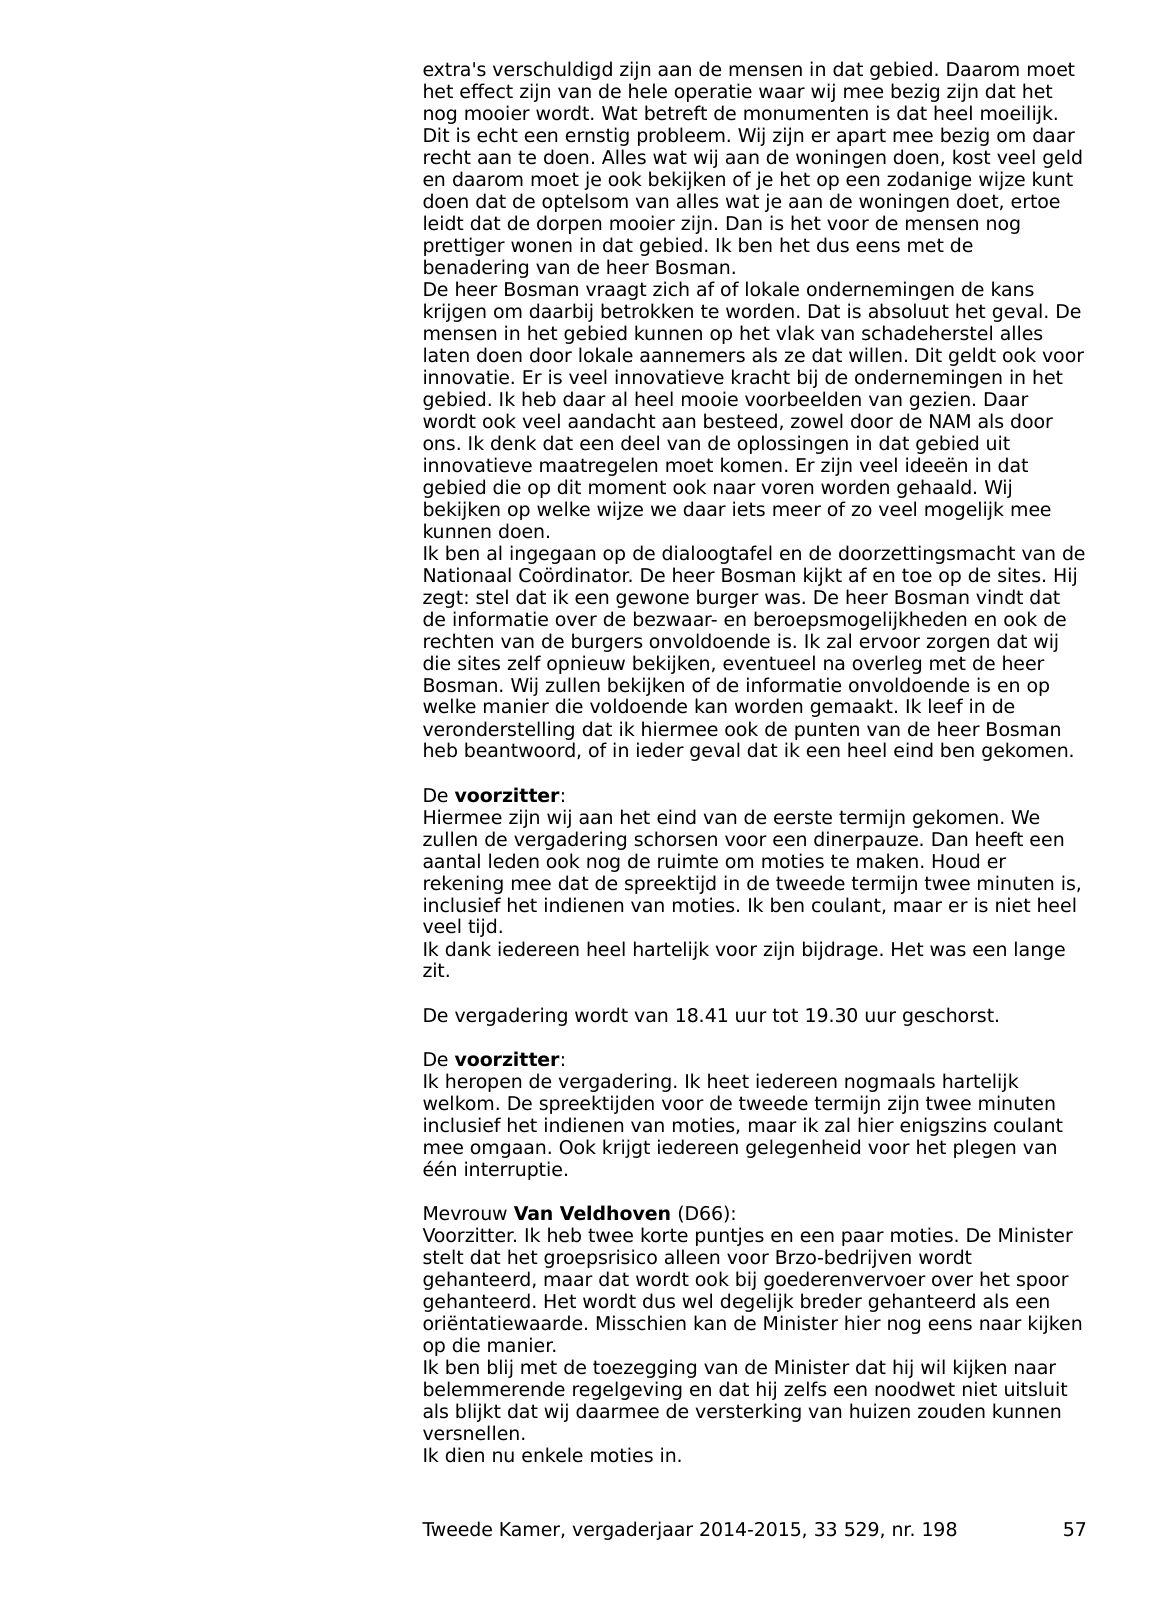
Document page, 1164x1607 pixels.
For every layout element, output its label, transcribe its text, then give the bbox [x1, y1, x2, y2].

text Mevrouw Van Veldhoven (D66): [422, 1203, 1087, 1225]
text De voorzitter: [422, 1049, 1087, 1071]
text Ik dank iedereen heel hartelijk voor zijn bijdrage. Het was een lange zit. [422, 938, 1087, 982]
text Hiermee zijn wij aan het eind van de eerste termijn gekomen. We zullen de vergadering schorsen voor een dinerpauze. Dan heeft een aantal leden ook nog de ruimte om moties te maken. Houd er rekening mee dat de spreektijd in de tweede termijn twee minuten is, inclusief het indienen van moties. Ik ben coulant, maar er is niet heel veel tijd. [422, 807, 1087, 938]
text Voorzitter. Ik heb twee korte puntjes en een paar moties. De Minister stelt dat het groepsrisico alleen voor Brzo-bedrijven wordt gehanteerd, maar dat wordt ook bij goederenvervoer over het spoor gehanteerd. Het wordt dus wel degelijk breder gehanteerd als een oriëntatiewaarde. Misschien kan de Minister hier nog eens naar kijken op die manier. [422, 1225, 1087, 1357]
text De heer Bosman vraagt zich af of lokale ondernemingen de kans krijgen om daarbij betrokken te worden. Dat is absoluut het geval. De mensen in het gebied kunnen op het vlak van schadeherstel alles laten doen door lokale aannemers als ze dat willen. Dit geldt ook voor innovatie. Er is veel innovatieve kracht bij de ondernemingen in het gebied. Ik heb daar al heel mooie voorbeelden van gezien. Daar wordt ook veel aandacht aan besteed, zowel door de NAM als door ons. Ik denk dat een deel van de oplossingen in dat gebied uit innovatieve maatregelen moet komen. Er zijn veel ideeën in dat gebied die op dit moment ook naar voren worden gehaald. Wij bekijken op welke wijze we daar iets meer of zo veel mogelijk mee kunnen doen. [422, 279, 1087, 543]
text De vergadering wordt van 18.41 uur tot 19.30 uur geschorst. [422, 1004, 1087, 1027]
text Ik ben blij met de toezegging van de Minister dat hij wil kijken naar belemmerende regelgeving en dat hij zelfs een noodwet niet uitsluit als blijkt dat wij daarmee de versterking van huizen zouden kunnen versnellen. [422, 1357, 1087, 1444]
text Ik dien nu enkele moties in. [422, 1444, 1087, 1467]
text Ik heropen de vergadering. Ik heet iedereen nogmaals hartelijk welkom. De spreektijden voor de tweede termijn zijn twee minuten inclusief het indienen van moties, maar ik zal hier enigszins coulant mee omgaan. Ook krijgt iedereen gelegenheid voor het plegen van één interruptie. [422, 1071, 1087, 1181]
text Ik ben al ingegaan op de dialoogtafel en de doorzettingsmacht van de Nationaal Coördinator. De heer Bosman kijkt af en toe op de sites. Hij zegt: stel dat ik een gewone burger was. De heer Bosman vindt dat de informatie over de bezwaar- en beroepsmogelijkheden en ook de rechten van de burgers onvoldoende is. Ik zal ervoor zorgen dat wij die sites zelf opnieuw bekijken, eventueel na overleg met de heer Bosman. Wij zullen bekijken of de informatie onvoldoende is en op welke manier die voldoende kan worden gemaakt. Ik leef in de veronderstelling dat ik hiermee ook de punten van de heer Bosman heb beantwoord, of in ieder geval dat ik een heel eind ben gekomen. [422, 543, 1087, 762]
text De voorzitter: [422, 784, 1087, 807]
text extra's verschuldigd zijn aan de mensen in dat gebied. Daarom moet het effect zijn van de hele operatie waar wij mee bezig zijn dat het nog mooier wordt. Wat betreft de monumenten is dat heel moeilijk. Dit is echt een ernstig probleem. Wij zijn er apart mee bezig om daar recht aan te doen. Alles wat wij aan de woningen doen, kost veel geld en daarom moet je ook bekijken of je het op een zodanige wijze kunt doen dat de optelsom van alles wat je aan de woningen doet, ertoe leidt dat de dorpen mooier zijn. Dan is het voor de mensen nog prettiger wonen in dat gebied. Ik ben het dus eens met de benadering van de heer Bosman. [422, 59, 1087, 279]
